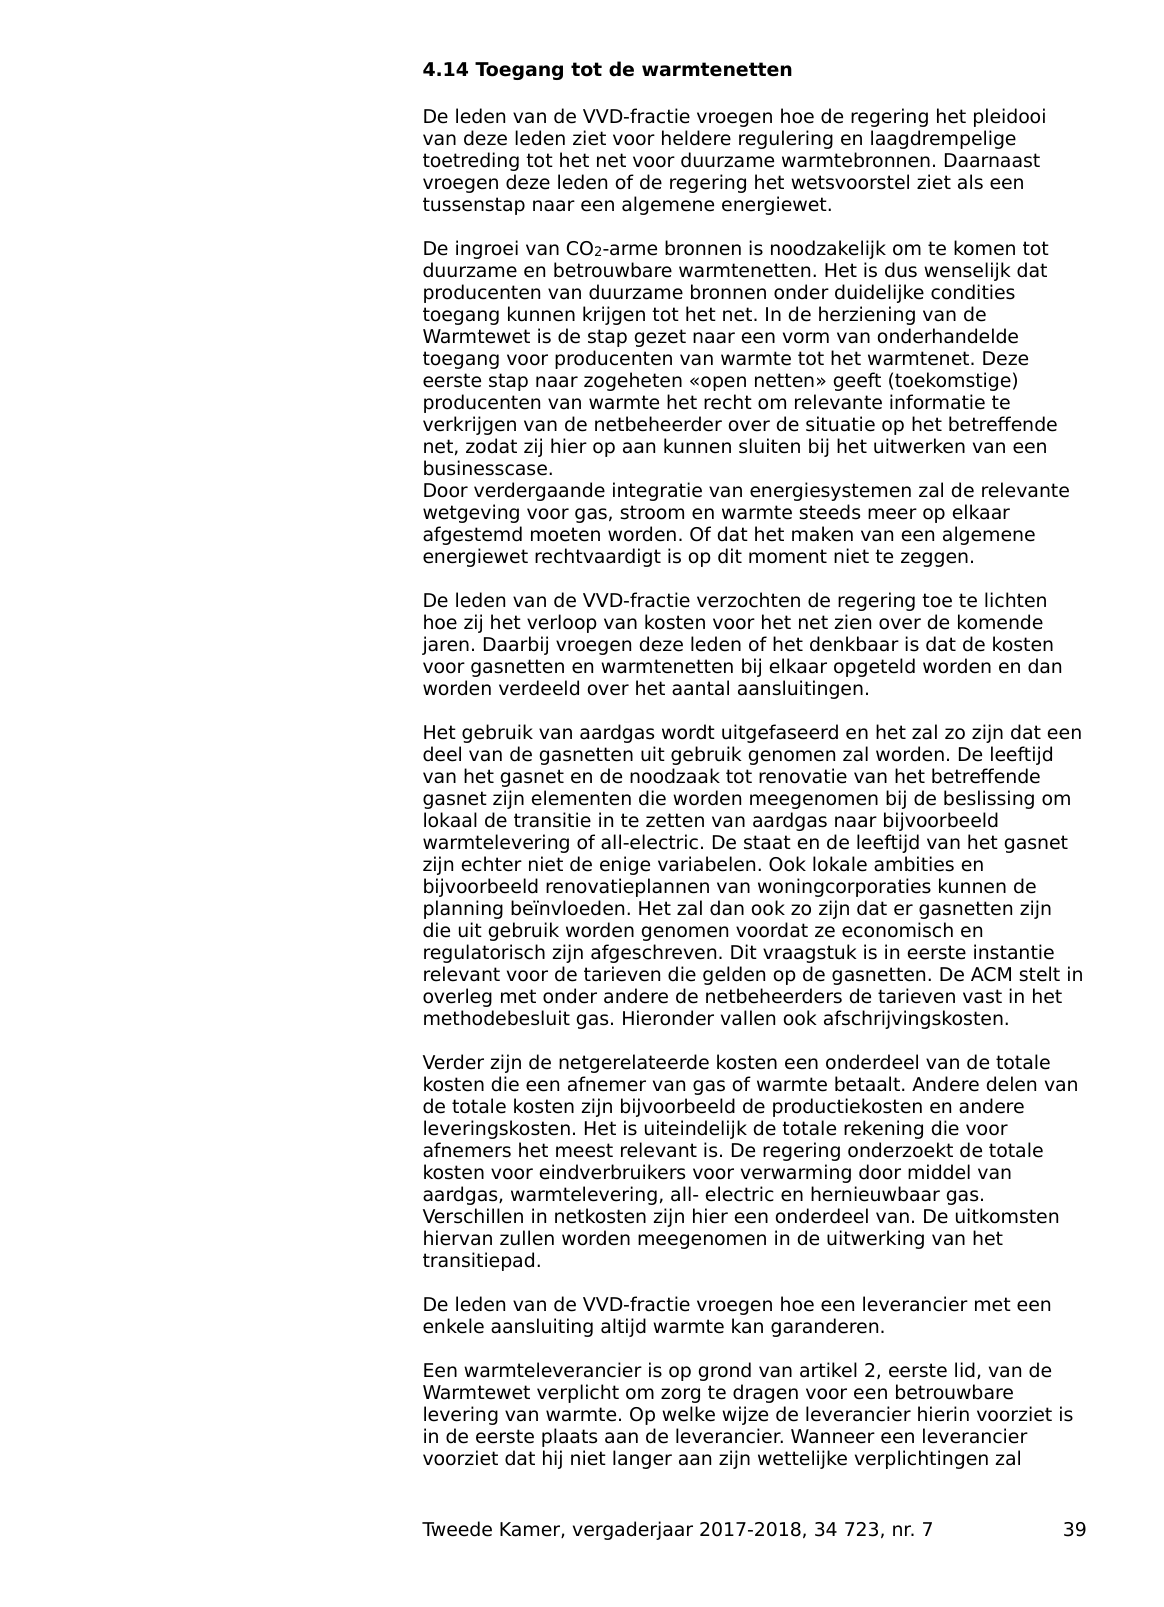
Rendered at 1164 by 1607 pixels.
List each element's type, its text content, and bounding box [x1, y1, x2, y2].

text De leden van de VVD-fractie vroegen hoe de regering het pleidooi van deze leden ziet voor heldere regulering en laagdrempelige toetreding tot het net voor duurzame warmtebronnen. Daarnaast vroegen deze leden of de regering het wetsvoorstel ziet als een tussenstap naar een algemene energiewet. [422, 106, 1087, 216]
subtitle 4.14 Toegang tot de warmtenetten [422, 59, 1087, 81]
text De leden van de VVD-fractie verzochten de regering toe te lichten hoe zij het verloop van kosten voor het net zien over de komende jaren. Daarbij vroegen deze leden of het denkbaar is dat de kosten voor gasnetten en warmtenetten bij elkaar opgeteld worden en dan worden verdeeld over het aantal aansluitingen. [422, 590, 1087, 700]
text Verder zijn de netgerelateerde kosten een onderdeel van de totale kosten die een afnemer van gas of warmte betaalt. Andere delen van de totale kosten zijn bijvoorbeeld de productiekosten en andere leveringskosten. Het is uiteindelijk de totale rekening die voor afnemers het meest relevant is. De regering onderzoekt de totale kosten voor eindverbruikers voor verwarming door middel van aardgas, warmtelevering, all- electric en hernieuwbaar gas. Verschillen in netkosten zijn hier een onderdeel van. De uitkomsten hiervan zullen worden meegenomen in de uitwerking van het transitiepad. [422, 1052, 1087, 1272]
text Het gebruik van aardgas wordt uitgefaseerd en het zal zo zijn dat een deel van de gasnetten uit gebruik genomen zal worden. De leeftijd van het gasnet en de noodzaak tot renovatie van het betreffende gasnet zijn elementen die worden meegenomen bij de beslissing om lokaal de transitie in te zetten van aardgas naar bijvoorbeeld warmtelevering of all-electric. De staat en de leeftijd van het gasnet zijn echter niet de enige variabelen. Ook lokale ambities en bijvoorbeeld renovatieplannen van woningcorporaties kunnen de planning beïnvloeden. Het zal dan ook zo zijn dat er gasnetten zijn die uit gebruik worden genomen voordat ze economisch en regulatorisch zijn afgeschreven. Dit vraagstuk is in eerste instantie relevant voor de tarieven die gelden op de gasnetten. De ACM stelt in overleg met onder andere de netbeheerders de tarieven vast in het methodebesluit gas. Hieronder vallen ook afschrijvingskosten. [422, 722, 1087, 1030]
text De ingroei van CO2-arme bronnen is noodzakelijk om te komen tot duurzame en betrouwbare warmtenetten. Het is dus wenselijk dat producenten van duurzame bronnen onder duidelijke condities toegang kunnen krijgen tot het net. In de herziening van de Warmtewet is de stap gezet naar een vorm van onderhandelde toegang voor producenten van warmte tot het warmtenet. Deze eerste stap naar zogeheten «open netten» geeft (toekomstige) producenten van warmte het recht om relevante informatie te verkrijgen van de netbeheerder over de situatie op het betreffende net, zodat zij hier op aan kunnen sluiten bij het uitwerken van een businesscase. [422, 238, 1087, 480]
text De leden van de VVD-fractie vroegen hoe een leverancier met een enkele aansluiting altijd warmte kan garanderen. [422, 1294, 1087, 1338]
text Een warmteleverancier is op grond van artikel 2, eerste lid, van de Warmtewet verplicht om zorg te dragen voor een betrouwbare levering van warmte. Op welke wijze de leverancier hierin voorziet is in de eerste plaats aan de leverancier. Wanneer een leverancier voorziet dat hij niet langer aan zijn wettelijke verplichtingen zal [422, 1360, 1087, 1470]
text Door verdergaande integratie van energiesystemen zal de relevante wetgeving voor gas, stroom en warmte steeds meer op elkaar afgestemd moeten worden. Of dat het maken van een algemene energiewet rechtvaardigt is op dit moment niet te zeggen. [422, 480, 1087, 568]
